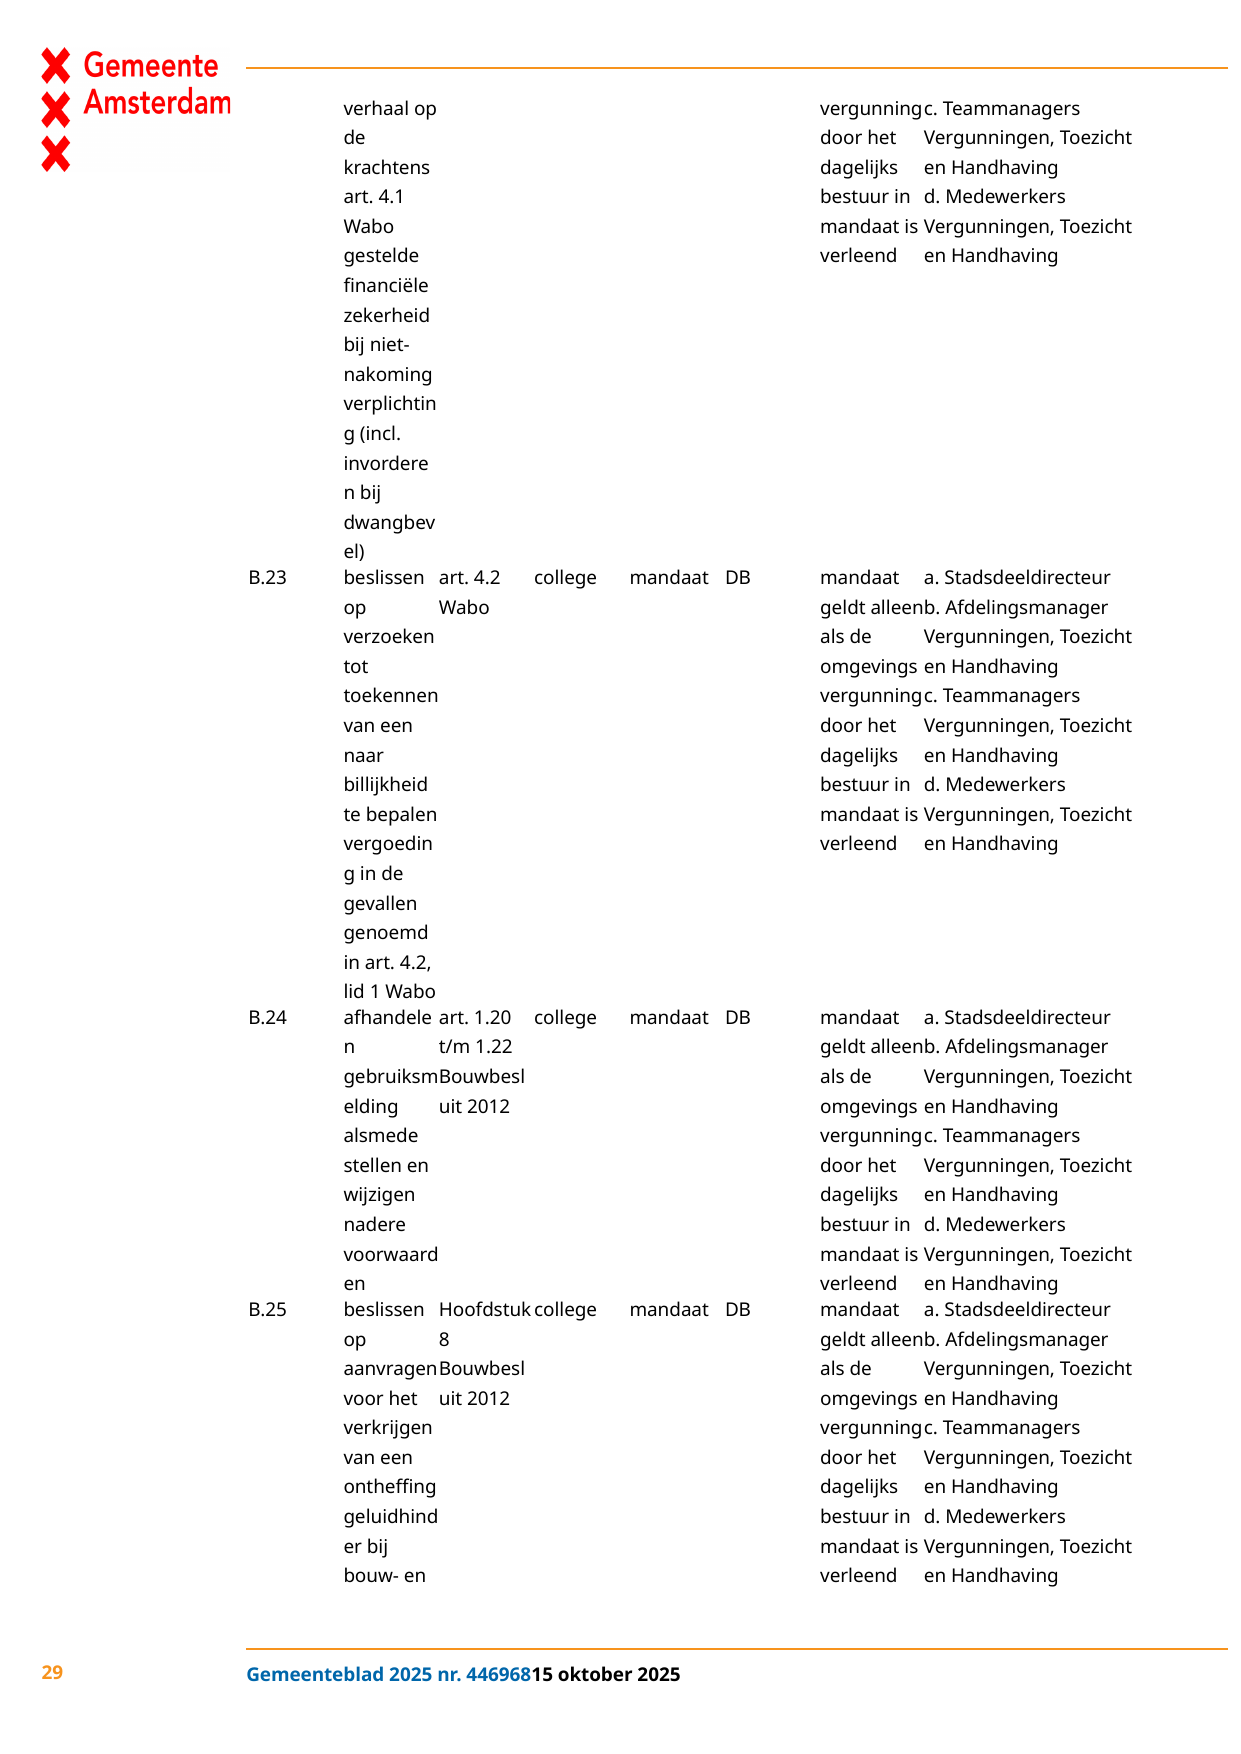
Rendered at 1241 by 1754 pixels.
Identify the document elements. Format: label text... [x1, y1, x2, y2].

table_cell college [534, 1004, 629, 1296]
table_cell c. Teammanagers Vergunningen, Toezicht en Handhaving d. Medewerkers Vergunningen, Toezicht en Handhaving [924, 95, 1152, 564]
table_cell mandaat geldt alleen als de omgevingsvergunning door het dagelijks bestuur in mandaat is verleend [820, 1004, 924, 1296]
table_cell mandaat [629, 1296, 725, 1588]
table_cell [629, 95, 725, 564]
table_cell [248, 95, 343, 564]
table_cell beslissen op verzoeken tot toekennen van een naar billijkheid te bepalen vergoeding in de gevallen genoemd in art. 4.2, lid 1 Wabo [343, 564, 439, 1004]
table_cell vergunning door het dagelijks bestuur in mandaat is verleend [820, 95, 924, 564]
table_cell art. 1.20 t/m 1.22 Bouwbesluit 2012 [439, 1004, 534, 1296]
table_cell afhandelen gebruiksmelding alsmede stellen en wijzigen nadere voorwaarden [343, 1004, 439, 1296]
table_cell DB [725, 1004, 820, 1296]
table_cell mandaat geldt alleen als de omgevingsvergunning door het dagelijks bestuur in mandaat is verleend [820, 564, 924, 1004]
table_cell verhaal op de krachtens art. 4.1 Wabo gestelde financiële zekerheid bij niet-nakoming verplichting (incl. invorderen bij dwangbevel) [343, 95, 439, 564]
table_cell [534, 95, 629, 564]
table_cell B.23 [248, 564, 343, 1004]
table_cell B.24 [248, 1004, 343, 1296]
table_cell [725, 95, 820, 564]
table_cell DB [725, 1296, 820, 1588]
table_cell mandaat [629, 564, 725, 1004]
table_cell mandaat geldt alleen als de omgevingsvergunning door het dagelijks bestuur in mandaat is verleend [820, 1296, 924, 1588]
table_cell a. Stadsdeeldirecteur b. Afdelingsmanager Vergunningen, Toezicht en Handhaving c. Teammanagers Vergunningen, Toezicht en Handhaving d. Medewerkers Vergunningen, Toezicht en Handhaving [924, 564, 1152, 1004]
table_cell a. Stadsdeeldirecteur b. Afdelingsmanager Vergunningen, Toezicht en Handhaving c. Teammanagers Vergunningen, Toezicht en Handhaving d. Medewerkers Vergunningen, Toezicht en Handhaving [924, 1296, 1152, 1588]
table_cell [439, 95, 534, 564]
table_cell beslissen op aanvragen voor het verkrijgen van een ontheffing geluidhinder bij bouw- en [343, 1296, 439, 1588]
table_cell mandaat [629, 1004, 725, 1296]
table_cell college [534, 564, 629, 1004]
table_cell Hoofdstuk 8 Bouwbesluit 2012 [439, 1296, 534, 1588]
table_cell DB [725, 564, 820, 1004]
table_cell a. Stadsdeeldirecteur b. Afdelingsmanager Vergunningen, Toezicht en Handhaving c. Teammanagers Vergunningen, Toezicht en Handhaving d. Medewerkers Vergunningen, Toezicht en Handhaving [924, 1004, 1152, 1296]
table_cell art. 4.2 Wabo [439, 564, 534, 1004]
table_cell B.25 [248, 1296, 343, 1588]
table_cell college [534, 1296, 629, 1588]
picture [41, 47, 231, 172]
